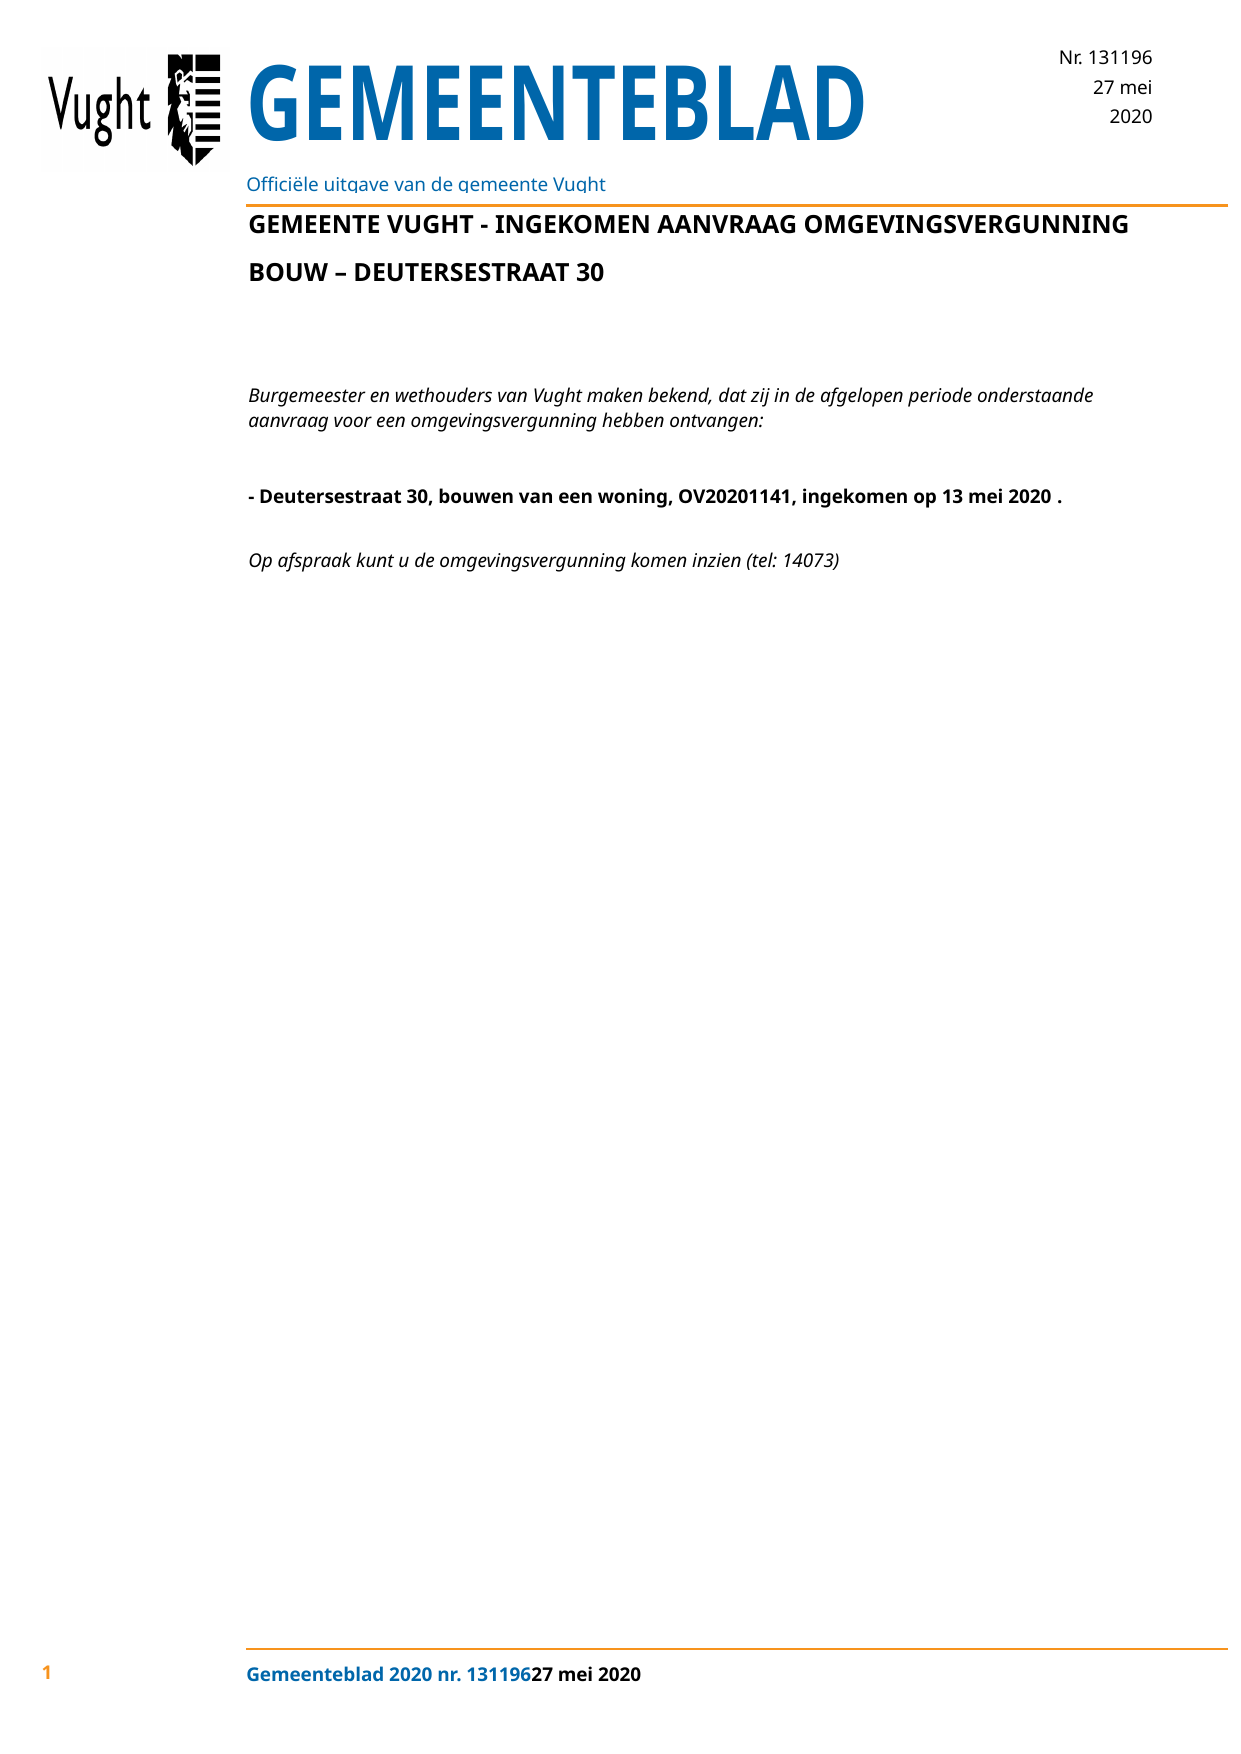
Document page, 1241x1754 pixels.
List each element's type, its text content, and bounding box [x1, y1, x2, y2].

text Burgemeester en wethouders van Vught maken bekend, dat zij in de afgelopen periode onderstaande aanvraag voor een omgevingsvergunning hebben ontvangen: [248, 382, 1152, 433]
text - Deutersestraat 30, bouwen van een woning, OV20201141, ingekomen op 13 mei 2020 . [248, 484, 1152, 509]
text Op afspraak kunt u de omgevingsvergunning komen inzien (tel: 14073) [248, 548, 1152, 573]
picture [41, 47, 231, 172]
text GEMEENTE VUGHT - INGEKOMEN AANVRAAG OMGEVINGSVERGUNNING BOUW – DEUTERSESTRAAT 30 [248, 207, 1152, 288]
